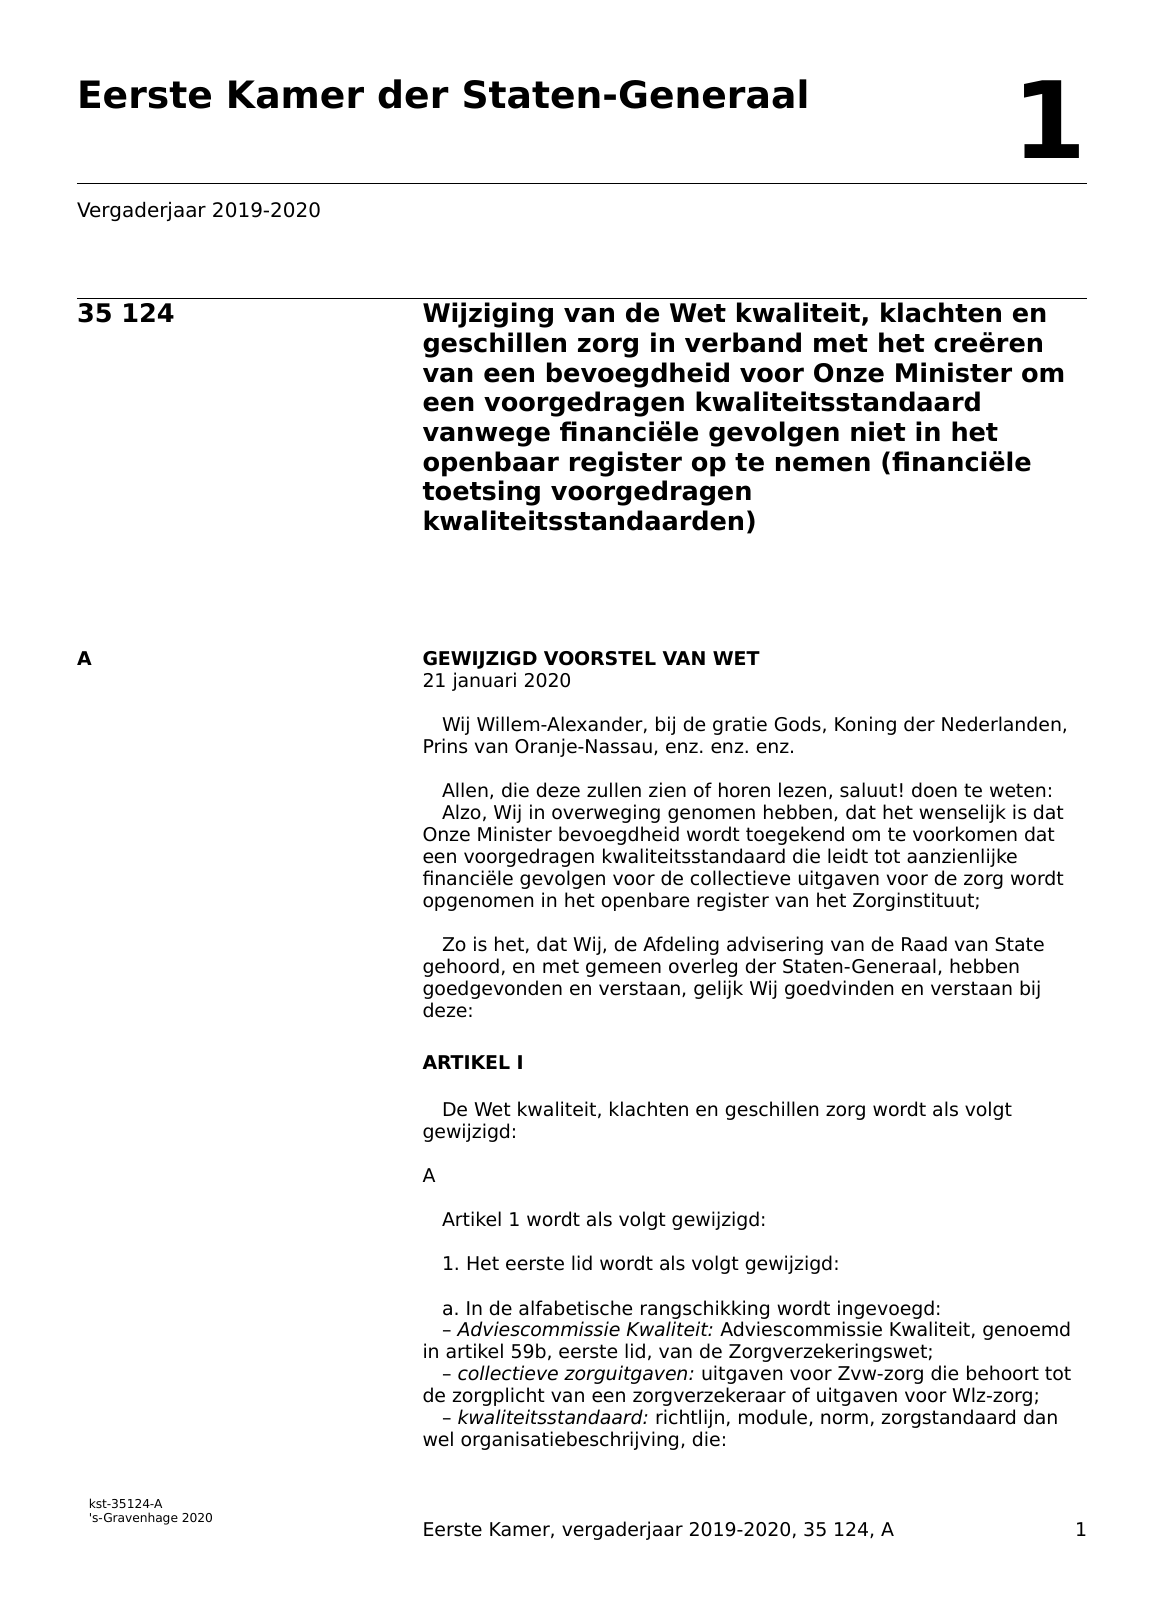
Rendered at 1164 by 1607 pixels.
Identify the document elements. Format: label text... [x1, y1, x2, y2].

subtitle A GEWIJZIGD VOORSTEL VAN WET [77, 647, 1087, 669]
text – kwaliteitsstandaard: richtlijn, module, norm, zorgstandaard dan wel organisatiebeschrijving, die: [422, 1407, 1087, 1451]
text De Wet kwaliteit, klachten en geschillen zorg wordt als volgt gewijzigd: [422, 1099, 1087, 1143]
text Zo is het, dat Wij, de Afdeling advisering van de Raad van State gehoord, en met gemeen overleg der Staten-Generaal, hebben goedgevonden en verstaan, gelijk Wij goedvinden en verstaan bij deze: [422, 934, 1087, 1022]
text – Adviescommissie Kwaliteit: Adviescommissie Kwaliteit, genoemd in artikel 59b, eerste lid, van de Zorgverzekeringswet; [422, 1319, 1087, 1363]
text Alzo, Wij in overweging genomen hebben, dat het wenselijk is dat Onze Minister bevoegdheid wordt toegekend om te voorkomen dat een voorgedragen kwaliteitsstandaard die leidt tot aanzienlijke financiële gevolgen voor de collectieve uitgaven voor de zorg wordt opgenomen in het openbare register van het Zorginstituut; [422, 802, 1087, 912]
subtitle ARTIKEL I [422, 1052, 1087, 1074]
subtitle 35 124 Wijziging van de Wet kwaliteit, klachten en geschillen zorg in verband met het creëren van een bevoegdheid voor Onze Minister om een voorgedragen kwaliteitsstandaard vanwege financiële gevolgen niet in het openbaar register op te nemen (financiële toetsing voorgedragen kwaliteitsstandaarden) [77, 299, 1087, 536]
text A [422, 1165, 1087, 1187]
table_cell Vergaderjaar 2019-2020 [77, 184, 1087, 298]
table_header Eerste Kamer der Staten-Generaal [77, 59, 886, 183]
text 1. Het eerste lid wordt als volgt gewijzigd: [422, 1253, 1087, 1275]
text kst-35124-A [88, 1497, 323, 1511]
text 's-Gravenhage 2020 [88, 1511, 323, 1525]
text a. In de alfabetische rangschikking wordt ingevoegd: [422, 1297, 1087, 1319]
text Wij Willem-Alexander, bij de gratie Gods, Koning der Nederlanden, Prins van Oranje-Nassau, enz. enz. enz. [422, 714, 1087, 758]
text – collectieve zorguitgaven: uitgaven voor Zvw-zorg die behoort tot de zorgplicht van een zorgverzekeraar of uitgaven voor Wlz-zorg; [422, 1363, 1087, 1407]
text Allen, die deze zullen zien of horen lezen, saluut! doen te weten: [422, 780, 1087, 802]
table_header 1 [886, 59, 1087, 183]
text 21 januari 2020 [422, 669, 1087, 691]
text Artikel 1 wordt als volgt gewijzigd: [422, 1209, 1087, 1231]
